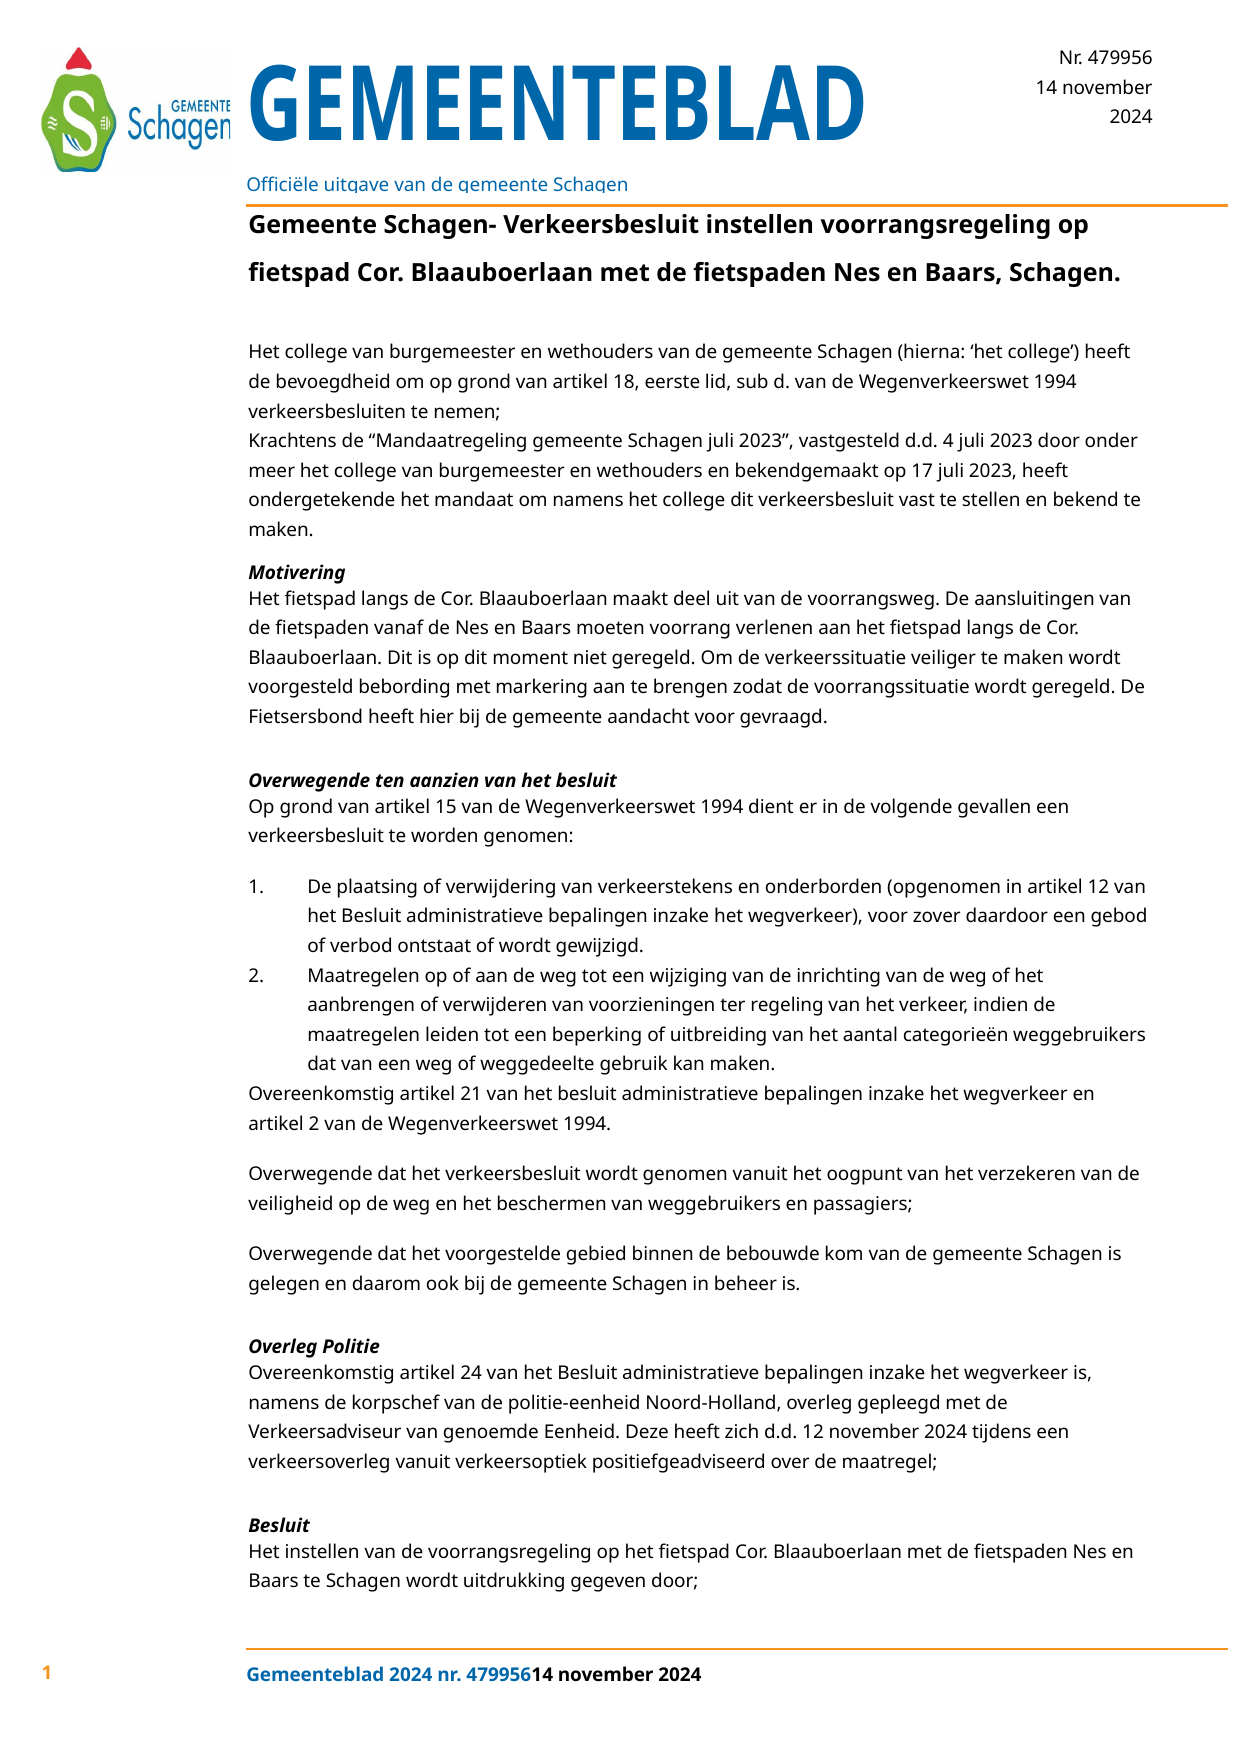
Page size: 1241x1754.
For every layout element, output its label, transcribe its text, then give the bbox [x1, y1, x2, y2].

text Overwegende dat het verkeersbesluit wordt genomen vanuit het oogpunt van het verzekeren van de veiligheid op de weg en het beschermen van weggebruikers en passagiers; [248, 1160, 1152, 1215]
text Het instellen van de voorrangsregeling op het fietspad Cor. Blaauboerlaan met de fietspaden Nes en Baars te Schagen wordt uitdrukking gegeven door; [248, 1538, 1152, 1593]
text Op grond van artikel 15 van de Wegenverkeerswet 1994 dient er in de volgende gevallen een verkeersbesluit te worden genomen: [248, 793, 1152, 848]
text Gemeente Schagen- Verkeersbesluit instellen voorrangsregeling op fietspad Cor. Blaauboerlaan met de fietspaden Nes en Baars, Schagen. [248, 207, 1152, 288]
text Overleg Politie [248, 1334, 1152, 1359]
text Het college van burgemeester en wethouders van de gemeente Schagen (hierna: ‘het college’) heeft de bevoegdheid om op grond van artikel 18, eerste lid, sub d. van de Wegenverkeerswet 1994 verkeersbesluiten te nemen; [248, 339, 1152, 423]
text Motivering [248, 559, 1152, 585]
text Overeenkomstig artikel 21 van het besluit administratieve bepalingen inzake het wegverkeer en artikel 2 van de Wegenverkeerswet 1994. [248, 1080, 1152, 1135]
list De plaatsing of verwijdering van verkeerstekens en onderborden (opgenomen in artikel 12 van het Besluit administratieve bepalingen inzake het wegverkeer), voor zover daardoor een gebod of verbod ontstaat of wordt gewijzigd. [248, 873, 1152, 958]
text Overwegende ten aanzien van het besluit [248, 767, 1152, 793]
picture [41, 47, 231, 172]
list Maatregelen op of aan de weg tot een wijziging van de inrichting van de weg of het aanbrengen of verwijderen van voorzieningen ter regeling van het verkeer, indien de maatregelen leiden tot een beperking of uitbreiding van het aantal categorieën weggebruikers dat van een weg of weggedeelte gebruik kan maken. [248, 962, 1152, 1076]
text Overwegende dat het voorgestelde gebied binnen de bebouwde kom van de gemeente Schagen is gelegen en daarom ook bij de gemeente Schagen in beheer is. [248, 1240, 1152, 1295]
text Het fietspad langs de Cor. Blaauboerlaan maakt deel uit van de voorrangsweg. De aansluitingen van de fietspaden vanaf de Nes en Baars moeten voorrang verlenen aan het fietspad langs de Cor. Blaauboerlaan. Dit is op dit moment niet geregeld. Om de verkeerssituatie veiliger te maken wordt voorgesteld bebording met markering aan te brengen zodat de voorrangssituatie wordt geregeld. De Fietsersbond heeft hier bij de gemeente aandacht voor gevraagd. [248, 585, 1152, 729]
text Krachtens de “Mandaatregeling gemeente Schagen juli 2023”, vastgesteld d.d. 4 juli 2023 door onder meer het college van burgemeester en wethouders en bekendgemaakt op 17 juli 2023, heeft ondergetekende het mandaat om namens het college dit verkeersbesluit vast te stellen en bekend te maken. [248, 427, 1152, 542]
text Overeenkomstig artikel 24 van het Besluit administratieve bepalingen inzake het wegverkeer is, namens de korpschef van de politie-eenheid Noord-Holland, overleg gepleegd met de Verkeersadviseur van genoemde Eenheid. Deze heeft zich d.d. 12 november 2024 tijdens een verkeersoverleg vanuit verkeersoptiek positiefgeadviseerd over de maatregel; [248, 1359, 1152, 1474]
text Besluit [248, 1512, 1152, 1538]
